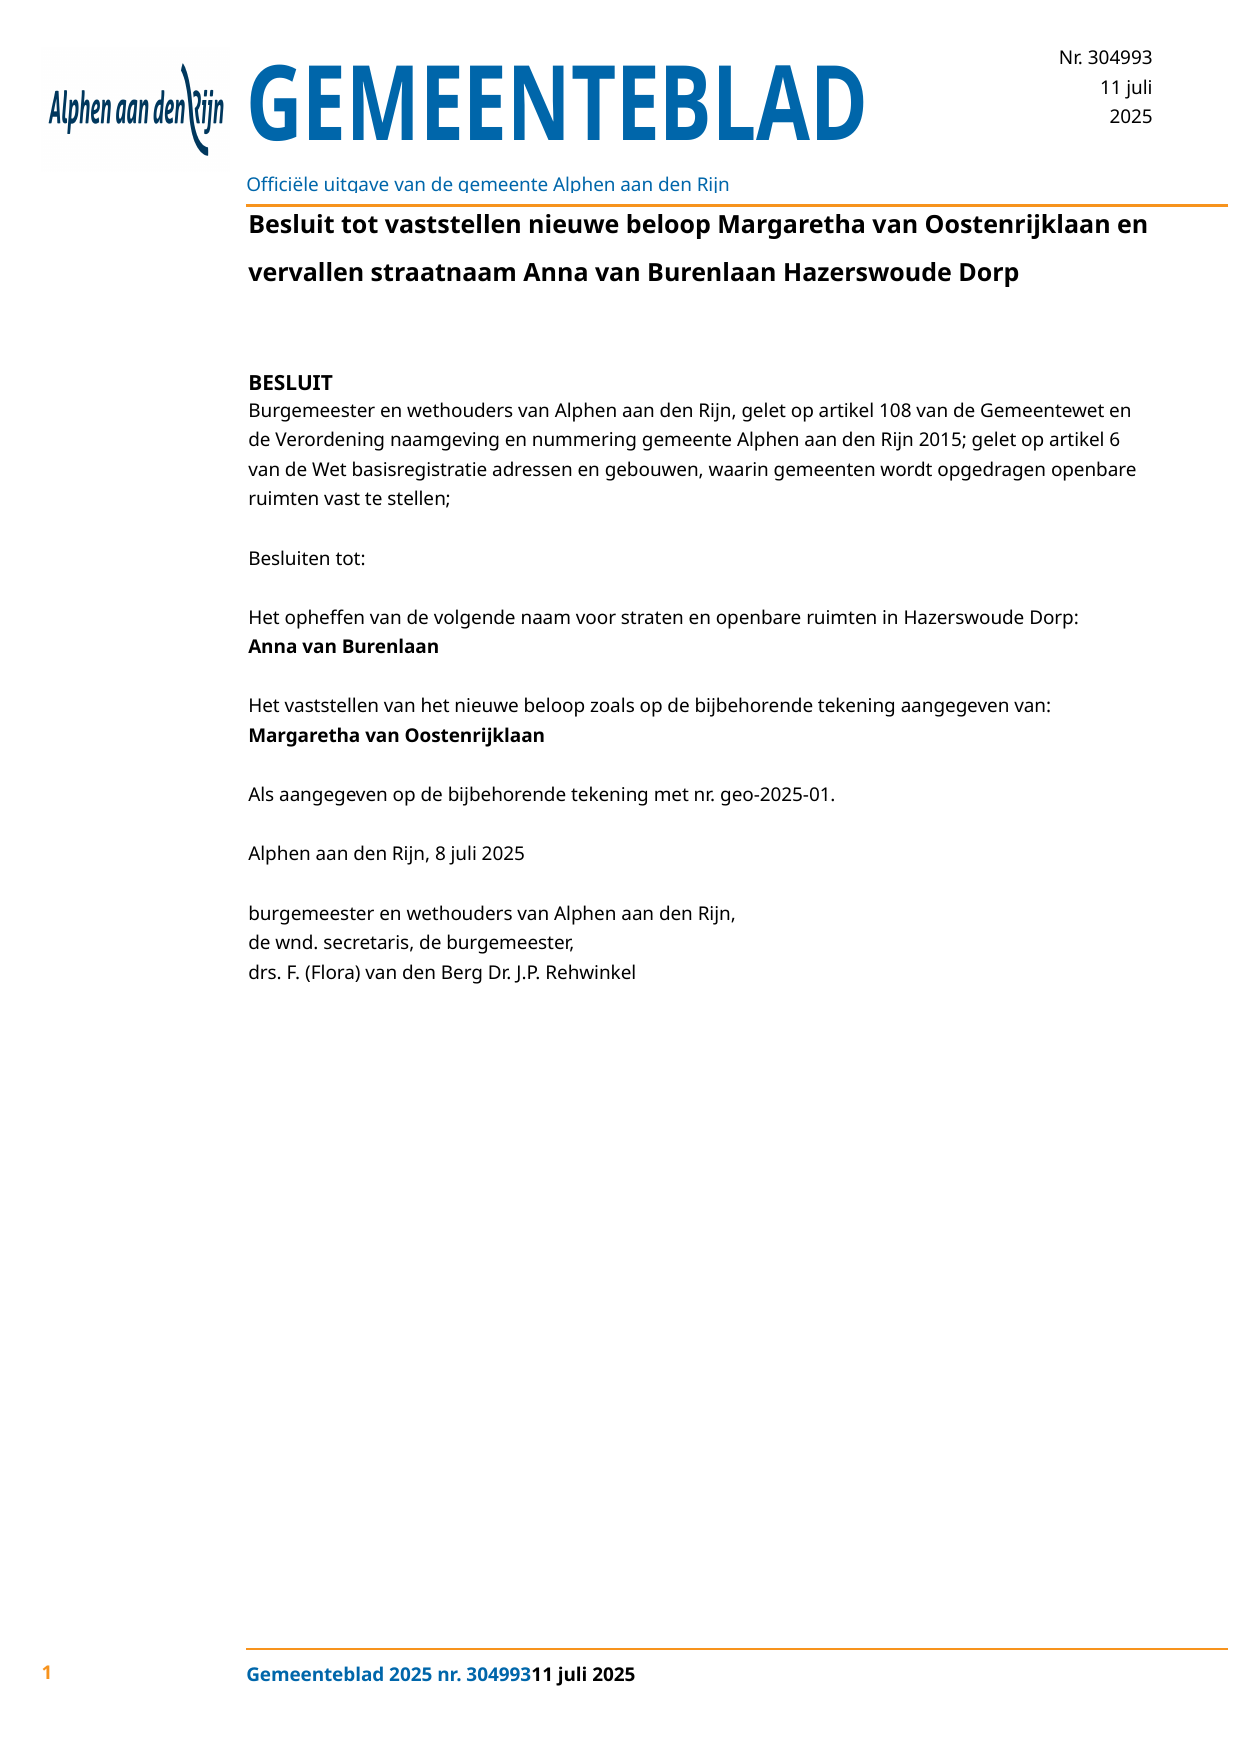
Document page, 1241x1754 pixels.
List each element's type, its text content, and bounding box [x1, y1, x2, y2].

text Besluiten tot: [248, 545, 1152, 570]
text Alphen aan den Rijn, 8 juli 2025 [248, 841, 1152, 866]
text Anna van Burenlaan [248, 633, 1152, 659]
text de wnd. secretaris, de burgemeester, [248, 929, 1152, 955]
text Besluit tot vaststellen nieuwe beloop Margaretha van Oostenrijklaan en vervallen straatnaam Anna van Burenlaan Hazerswoude Dorp [248, 207, 1152, 288]
text drs. F. (Flora) van den Berg Dr. J.P. Rehwinkel [248, 959, 1152, 984]
text Als aangegeven op de bijbehorende tekening met nr. geo-2025-01. [248, 781, 1152, 807]
picture [41, 47, 231, 172]
text Burgemeester en wethouders van Alphen aan den Rijn, gelet op artikel 108 van de Gemeentewet en de Verordening naamgeving en nummering gemeente Alphen aan den Rijn 2015; gelet op artikel 6 van de Wet basisregistratie adressen en gebouwen, waarin gemeenten wordt opgedragen openbare ruimten vast te stellen; [248, 397, 1152, 511]
text Het vaststellen van het nieuwe beloop zoals op de bijbehorende tekening aangegeven van: [248, 693, 1152, 718]
text Het opheffen van de volgende naam voor straten en openbare ruimten in Hazerswoude Dorp: [248, 604, 1152, 629]
text BESLUIT [248, 368, 1152, 397]
text Margaretha van Oostenrijklaan [248, 722, 1152, 748]
text burgemeester en wethouders van Alphen aan den Rijn, [248, 900, 1152, 925]
